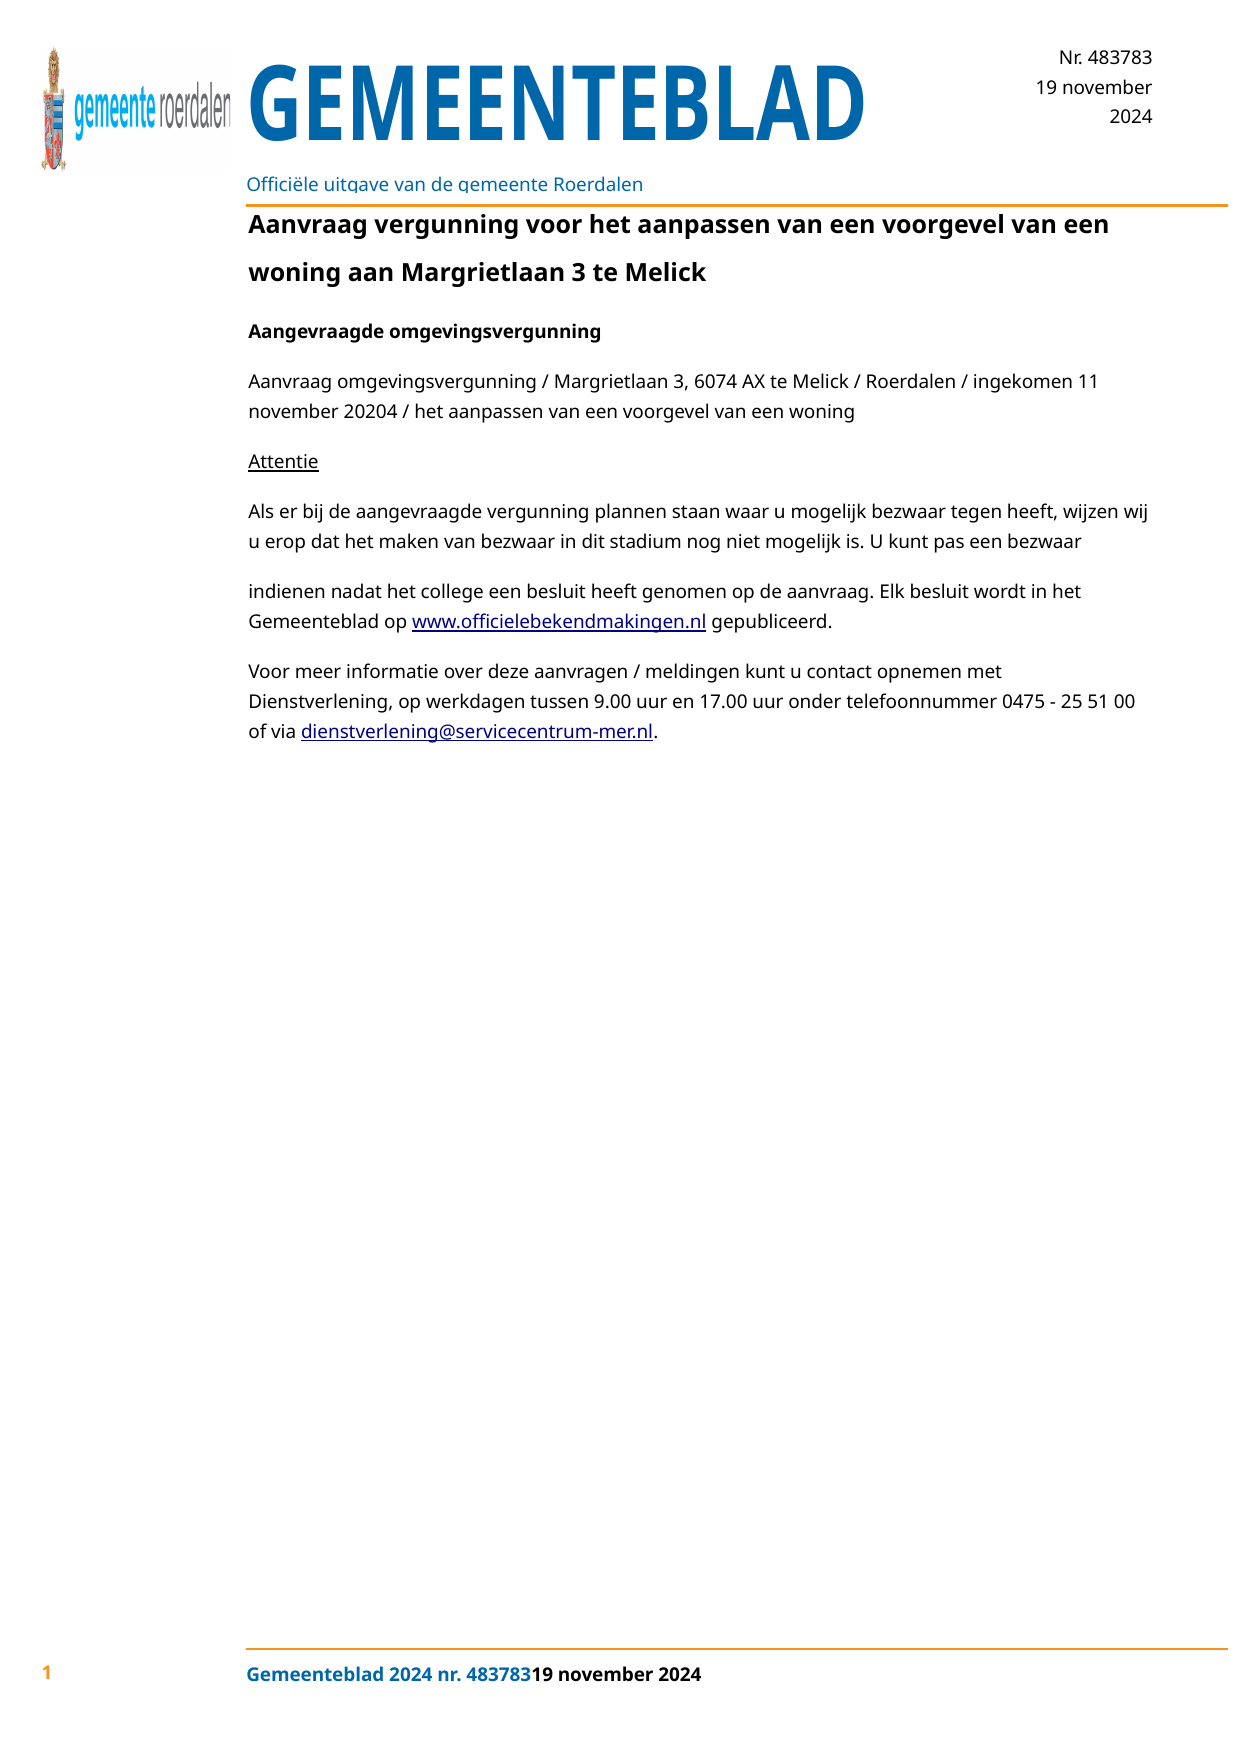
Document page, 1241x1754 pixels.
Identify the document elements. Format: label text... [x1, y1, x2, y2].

text Attentie [248, 448, 1152, 474]
text indienen nadat het college een besluit heeft genomen op de aanvraag. Elk besluit wordt in het Gemeenteblad op www.officielebekendmakingen.nl gepubliceerd. [248, 579, 1152, 634]
text Voor meer informatie over deze aanvragen / meldingen kunt u contact opnemen met Dienstverlening, op werkdagen tussen 9.00 uur en 17.00 uur onder telefoonnummer 0475 - 25 51 00 of via dienstverlening@servicecentrum-mer.nl. [248, 659, 1152, 744]
text Aanvraag omgevingsvergunning / Margrietlaan 3, 6074 AX te Melick / Roerdalen / ingekomen 11 november 20204 / het aanpassen van een voorgevel van een woning [248, 368, 1152, 424]
picture [41, 47, 231, 172]
text Als er bij de aangevraagde vergunning plannen staan waar u mogelijk bezwaar tegen heeft, wijzen wij u erop dat het maken van bezwaar in dit stadium nog niet mogelijk is. U kunt pas een bezwaar [248, 499, 1152, 554]
text Aanvraag vergunning voor het aanpassen van een voorgevel van een woning aan Margrietlaan 3 te Melick [248, 207, 1152, 288]
text Aangevraagde omgevingsvergunning [248, 318, 1152, 344]
